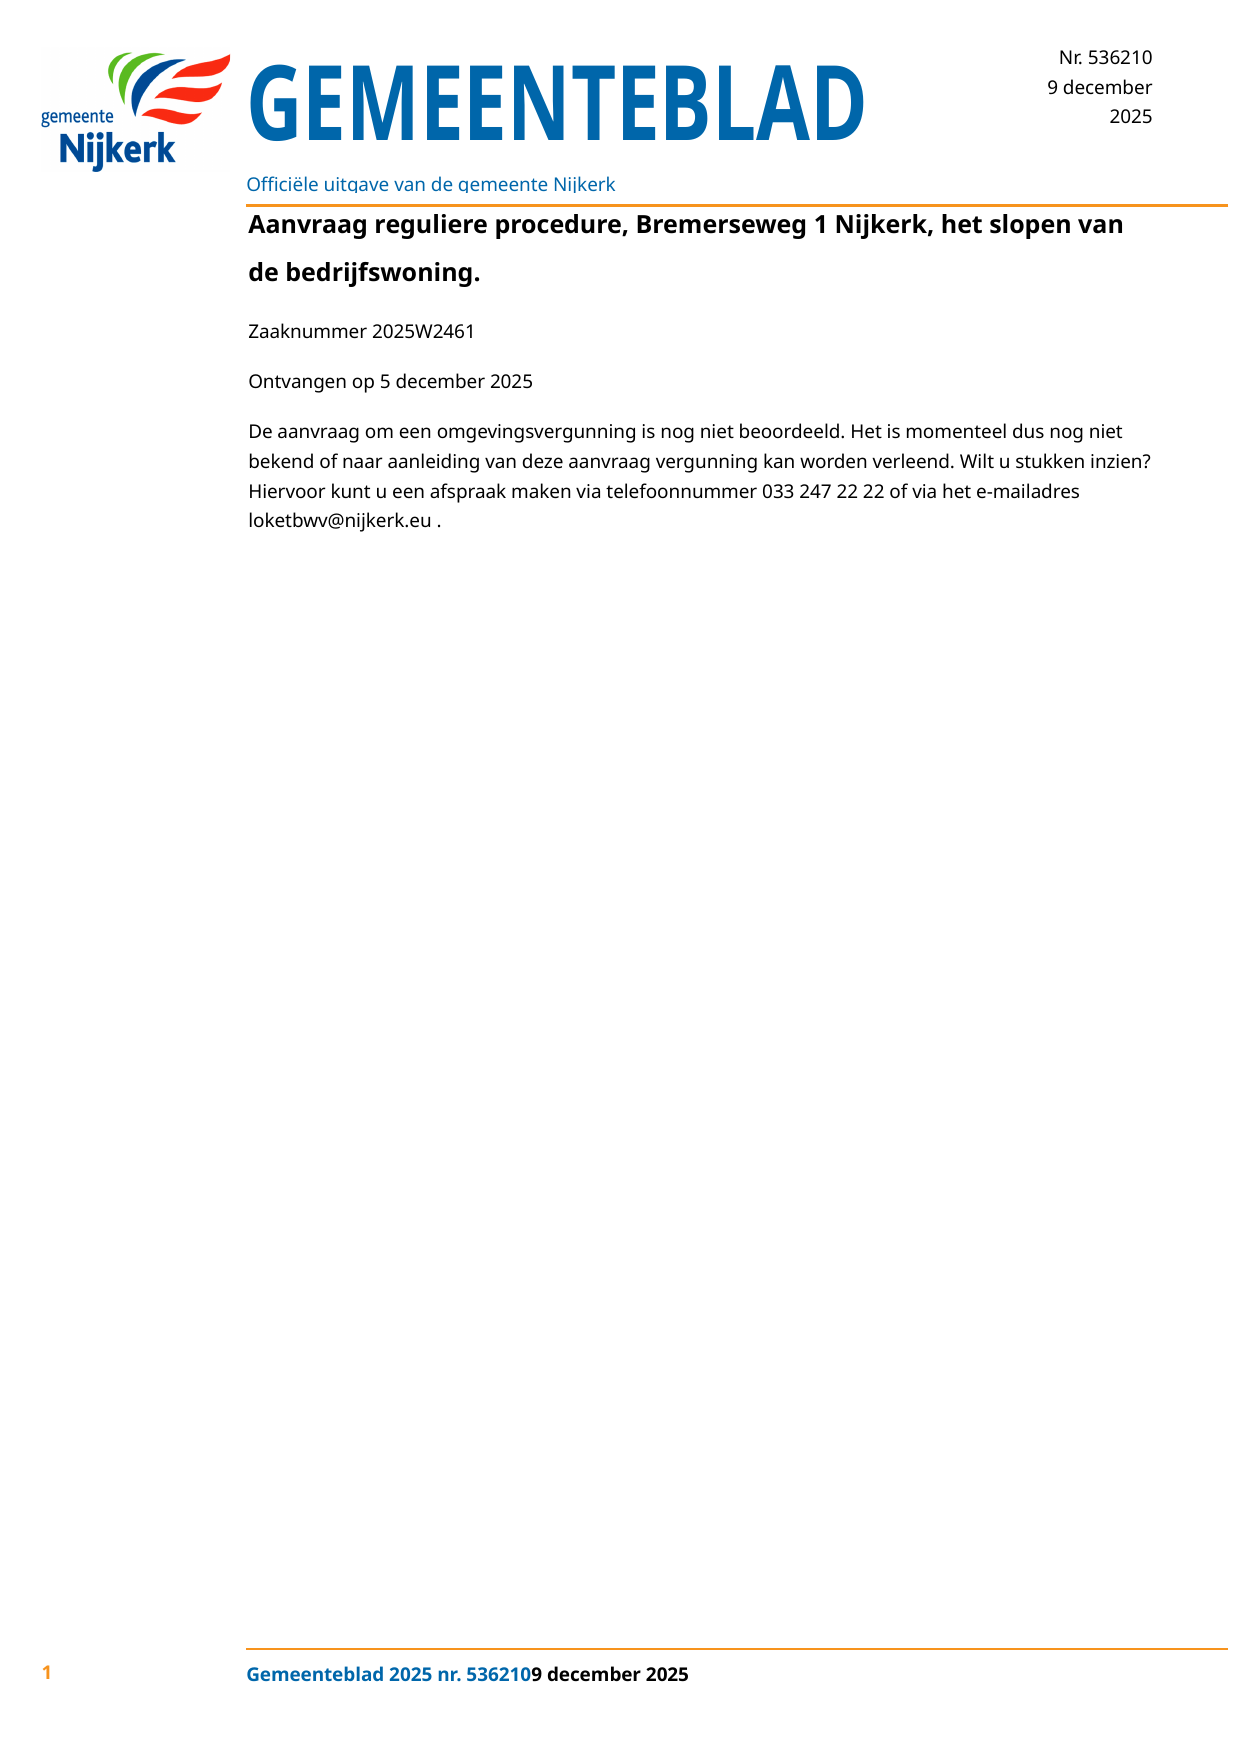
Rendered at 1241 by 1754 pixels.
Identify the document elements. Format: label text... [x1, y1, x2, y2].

text De aanvraag om een omgevingsvergunning is nog niet beoordeeld. Het is momenteel dus nog niet bekend of naar aanleiding van deze aanvraag vergunning kan worden verleend. Wilt u stukken inzien? Hiervoor kunt u een afspraak maken via telefoonnummer 033 247 22 22 of via het e-mailadres loketbwv@nijkerk.eu . [248, 419, 1152, 533]
text Zaaknummer 2025W2461 [248, 318, 1152, 344]
text Ontvangen op 5 december 2025 [248, 368, 1152, 394]
text Aanvraag reguliere procedure, Bremerseweg 1 Nijkerk, het slopen van de bedrijfswoning. [248, 207, 1152, 288]
picture [41, 47, 231, 172]
